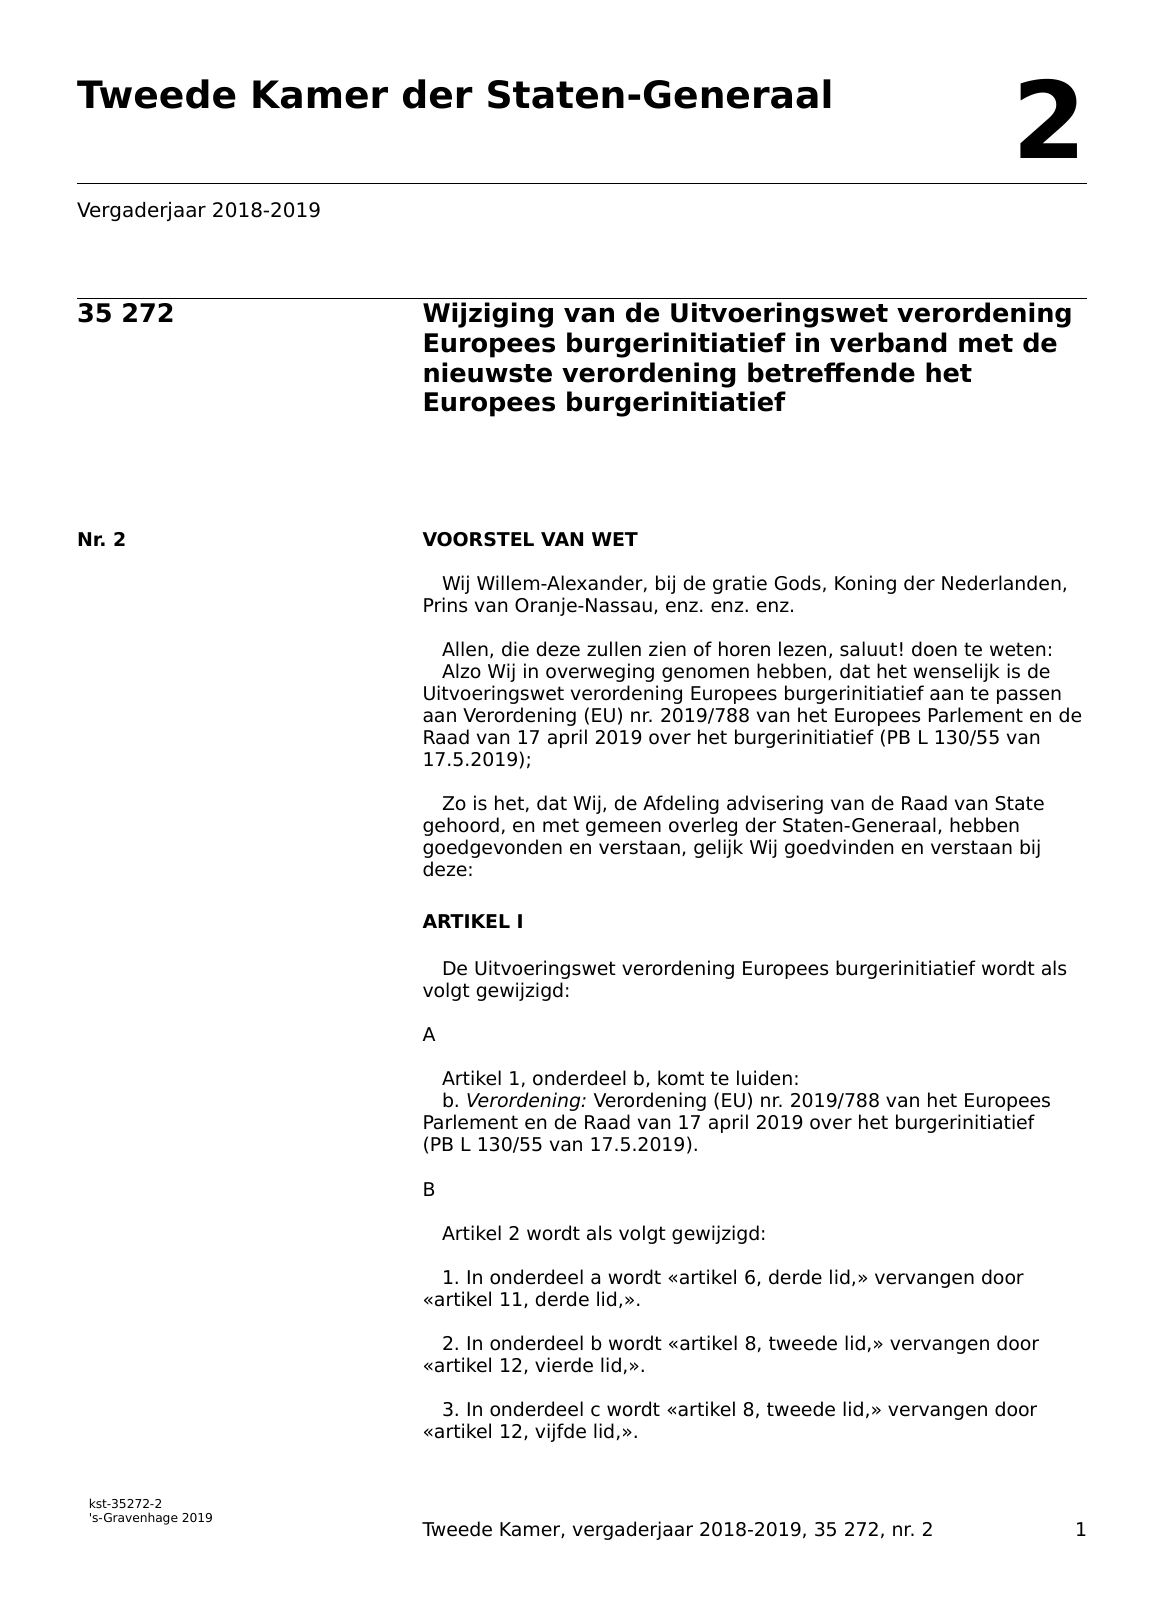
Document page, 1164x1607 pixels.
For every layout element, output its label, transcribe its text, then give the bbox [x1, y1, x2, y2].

text Alzo Wij in overweging genomen hebben, dat het wenselijk is de Uitvoeringswet verordening Europees burgerinitiatief aan te passen aan Verordening (EU) nr. 2019/788 van het Europees Parlement en de Raad van 17 april 2019 over het burgerinitiatief (PB L 130/55 van 17.5.2019); [422, 661, 1087, 771]
text kst-35272-2 [88, 1497, 323, 1511]
text De Uitvoeringswet verordening Europees burgerinitiatief wordt als volgt gewijzigd: [422, 958, 1087, 1002]
text Zo is het, dat Wij, de Afdeling advisering van de Raad van State gehoord, en met gemeen overleg der Staten-Generaal, hebben goedgevonden en verstaan, gelijk Wij goedvinden en verstaan bij deze: [422, 793, 1087, 881]
text b. Verordening: Verordening (EU) nr. 2019/788 van het Europees Parlement en de Raad van 17 april 2019 over het burgerinitiatief (PB L 130/55 van 17.5.2019). [422, 1090, 1087, 1156]
text Wij Willem-Alexander, bij de gratie Gods, Koning der Nederlanden, Prins van Oranje-Nassau, enz. enz. enz. [422, 573, 1087, 617]
text Allen, die deze zullen zien of horen lezen, saluut! doen te weten: [422, 639, 1087, 661]
subtitle ARTIKEL I [422, 911, 1087, 933]
table_header Tweede Kamer der Staten-Generaal [77, 59, 886, 183]
text 1. In onderdeel a wordt «artikel 6, derde lid,» vervangen door «artikel 11, derde lid,». [422, 1267, 1087, 1311]
text A [422, 1024, 1087, 1046]
table_cell Vergaderjaar 2018-2019 [77, 184, 1087, 298]
text B [422, 1178, 1087, 1200]
text 's-Gravenhage 2019 [88, 1511, 323, 1525]
subtitle 35 272 Wijziging van de Uitvoeringswet verordening Europees burgerinitiatief in verband met de nieuwste verordening betreffende het Europees burgerinitiatief [77, 299, 1087, 418]
text Artikel 1, onderdeel b, komt te luiden: [422, 1068, 1087, 1090]
table_header 2 [886, 59, 1087, 183]
text 3. In onderdeel c wordt «artikel 8, tweede lid,» vervangen door «artikel 12, vijfde lid,». [422, 1399, 1087, 1443]
subtitle Nr. 2 VOORSTEL VAN WET [77, 529, 1087, 551]
text 2. In onderdeel b wordt «artikel 8, tweede lid,» vervangen door «artikel 12, vierde lid,». [422, 1333, 1087, 1377]
text Artikel 2 wordt als volgt gewijzigd: [422, 1223, 1087, 1244]
